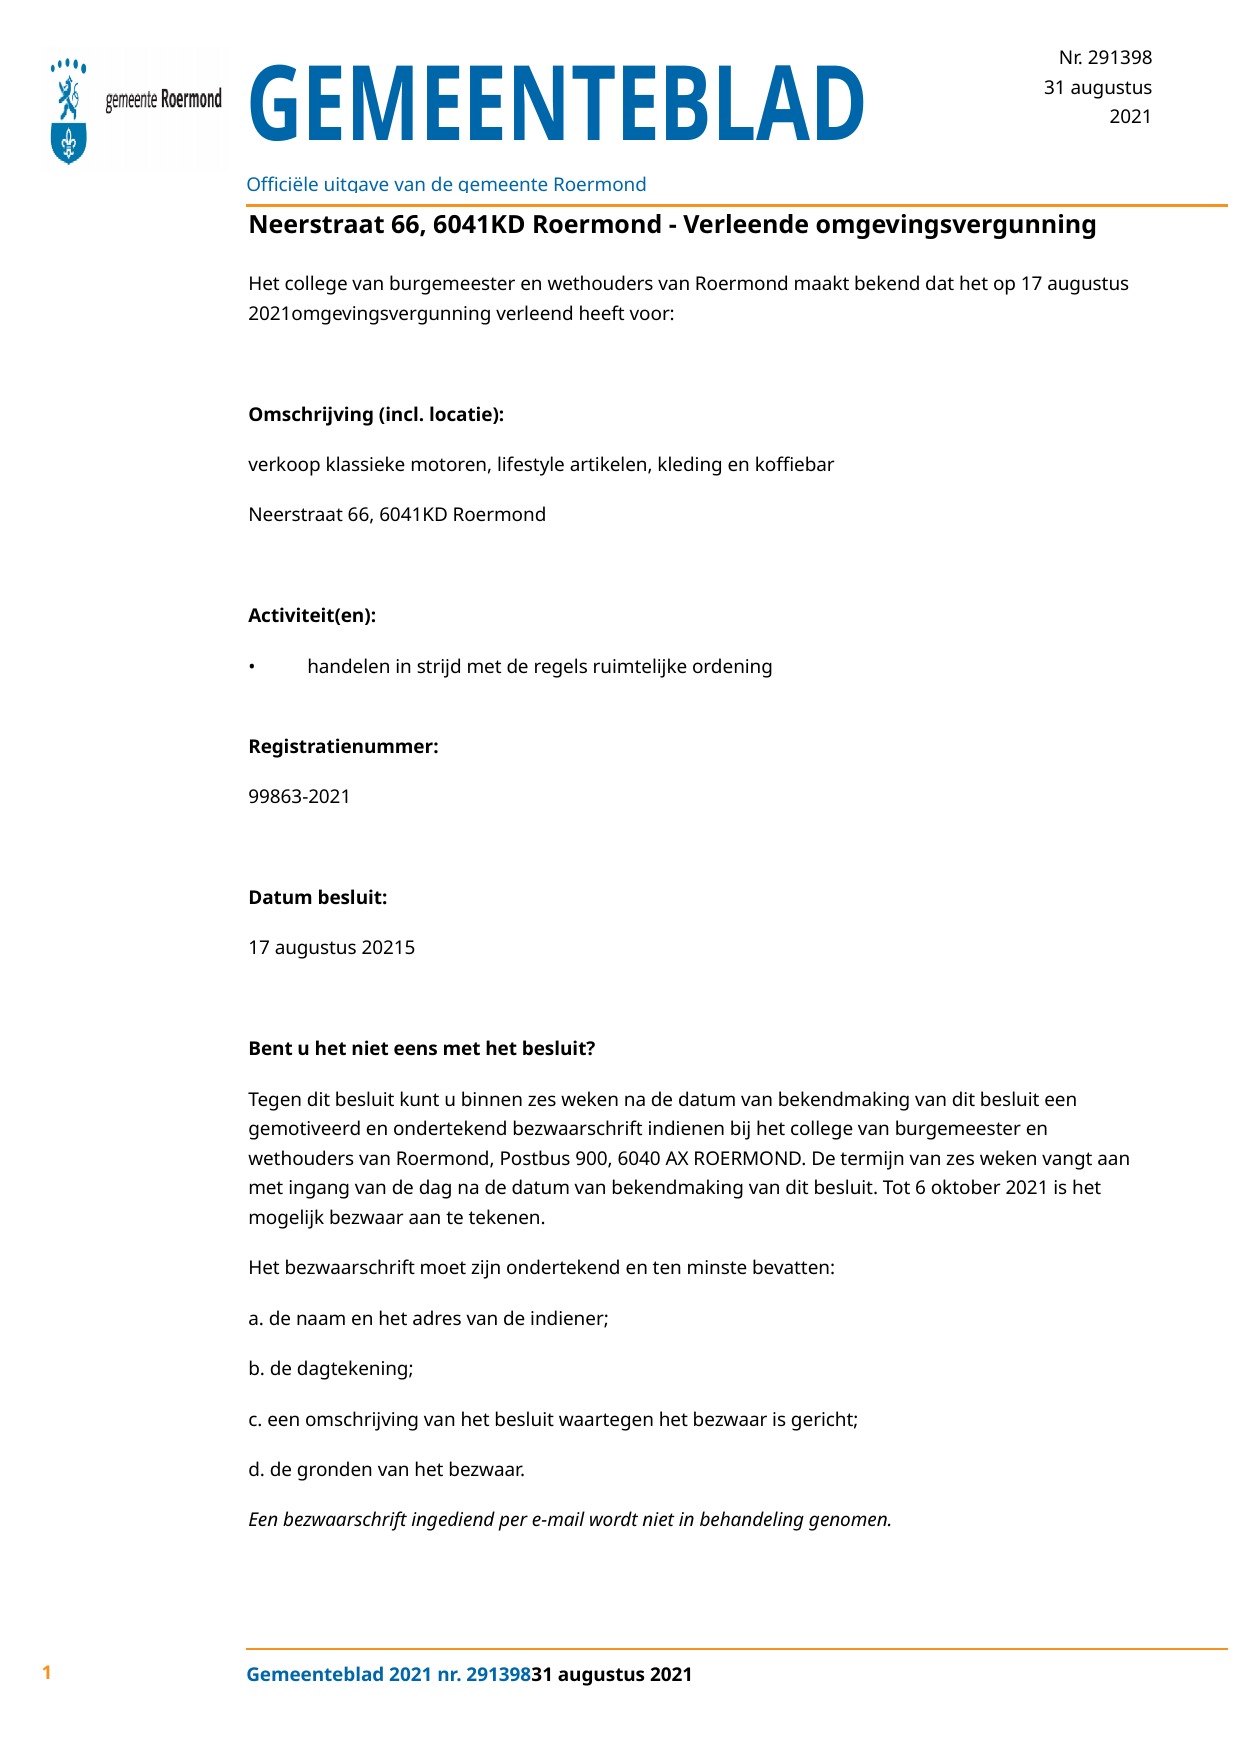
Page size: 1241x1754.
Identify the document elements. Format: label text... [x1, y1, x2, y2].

text Bent u het niet eens met het besluit? [248, 1035, 1152, 1061]
text Omschrijving (incl. locatie): [248, 401, 1152, 426]
list handelen in strijd met de regels ruimtelijke ordening [248, 653, 1152, 678]
text Activiteit(en): [248, 602, 1152, 628]
text Datum besluit: [248, 884, 1152, 910]
text Het college van burgemeester en wethouders van Roermond maakt bekend dat het op 17 augustus 2021omgevingsvergunning verleend heeft voor: [248, 270, 1152, 326]
text d. de gronden van het bezwaar. [248, 1456, 1152, 1482]
text Tegen dit besluit kunt u binnen zes weken na de datum van bekendmaking van dit besluit een gemotiveerd en ondertekend bezwaarschrift indienen bij het college van burgemeester en wethouders van Roermond, Postbus 900, 6040 AX ROERMOND. De termijn van zes weken vangt aan met ingang van de dag na de datum van bekendmaking van dit besluit. Tot 6 oktober 2021 is het mogelijk bezwaar aan te tekenen. [248, 1086, 1152, 1230]
text b. de dagtekening; [248, 1355, 1152, 1381]
text Neerstraat 66, 6041KD Roermond - Verleende omgevingsvergunning [248, 207, 1152, 241]
text 99863-2021 [248, 783, 1152, 809]
text verkoop klassieke motoren, lifestyle artikelen, kleding en koffiebar [248, 451, 1152, 477]
text c. een omschrijving van het besluit waartegen het bezwaar is gericht; [248, 1406, 1152, 1431]
text Neerstraat 66, 6041KD Roermond [248, 502, 1152, 527]
text Een bezwaarschrift ingediend per e-mail wordt niet in behandeling genomen. [248, 1507, 1152, 1532]
text 17 augustus 20215 [248, 934, 1152, 960]
text a. de naam en het adres van de indiener; [248, 1305, 1152, 1331]
picture [41, 47, 231, 172]
text Registratienummer: [248, 733, 1152, 758]
text Het bezwaarschrift moet zijn ondertekend en ten minste bevatten: [248, 1254, 1152, 1280]
